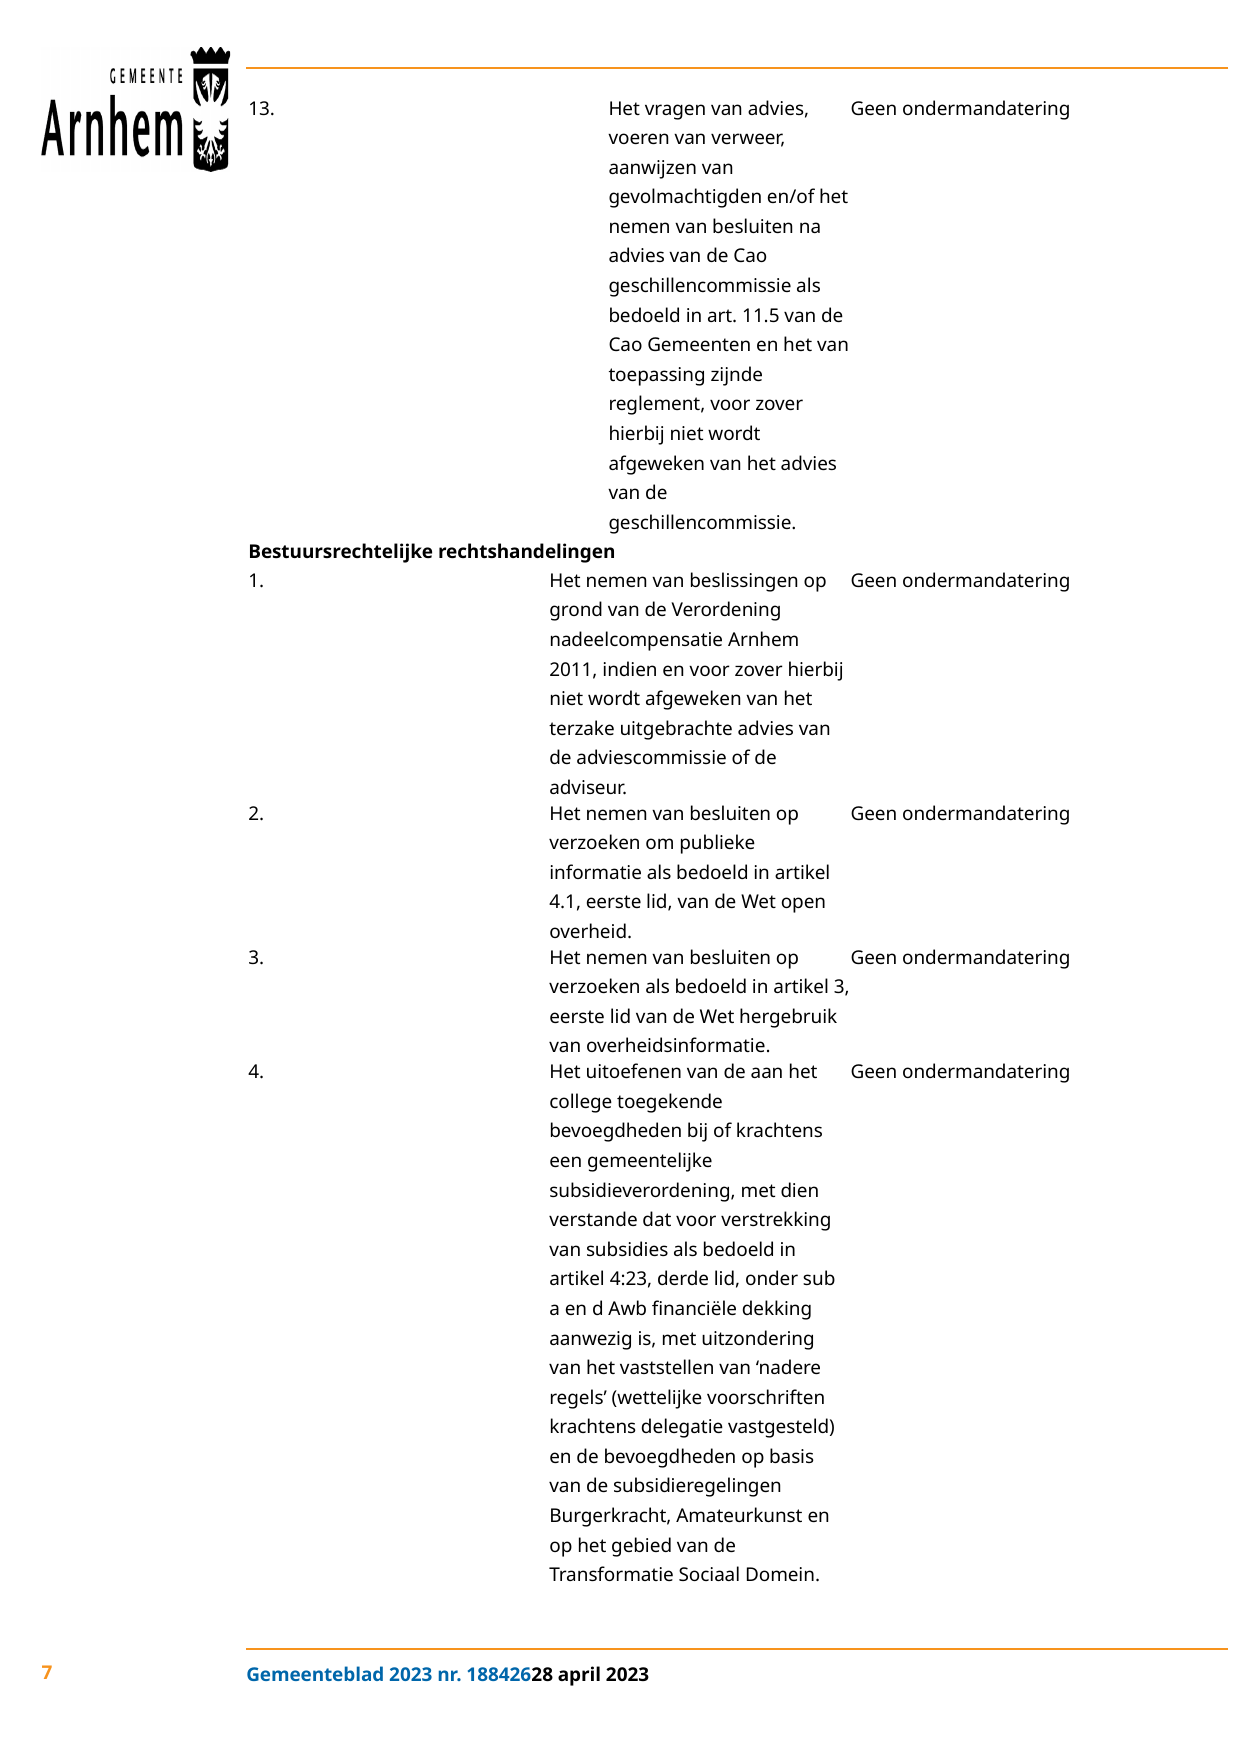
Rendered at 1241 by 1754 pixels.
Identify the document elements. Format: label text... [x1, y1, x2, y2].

table_cell Geen ondermandatering [850, 944, 1152, 1058]
table_cell Het vragen van advies, voeren van verweer, aanwijzen van gevolmachtigden en/of het nemen van besluiten na advies van de Cao geschillencommissie als bedoeld in art. 11.5 van de Cao Gemeenten en het van toepassing zijnde reglement, voor zover hierbij niet wordt afgeweken van het advies van de geschillencommissie. [549, 95, 850, 535]
table_cell Het nemen van besluiten op verzoeken als bedoeld in artikel 3, eerste lid van de Wet hergebruik van overheidsinformatie. [549, 944, 850, 1058]
picture [41, 47, 231, 172]
table_cell Geen ondermandatering [850, 95, 1152, 535]
table_header Het nemen van beslissingen op grond van de Verordening nadeelcompensatie Arnhem 2011, indien en voor zover hierbij niet wordt afgeweken van het terzake uitgebrachte advies van de adviescommissie of de adviseur. [549, 567, 850, 800]
table_cell [248, 1059, 549, 1587]
table_cell Geen ondermandatering [850, 800, 1152, 944]
table_cell Geen ondermandatering [850, 1059, 1152, 1587]
table_header [248, 567, 549, 800]
table_cell [248, 800, 549, 944]
table_cell Het nemen van besluiten op verzoeken om publieke informatie als bedoeld in artikel 4.1, eerste lid, van de Wet open overheid. [549, 800, 850, 944]
table_cell [248, 944, 549, 1058]
table_cell Het uitoefenen van de aan het college toegekende bevoegdheden bij of krachtens een gemeentelijke subsidieverordening, met dien verstande dat voor verstrekking van subsidies als bedoeld in artikel 4:23, derde lid, onder sub a en d Awb financiële dekking aanwezig is, met uitzondering van het vaststellen van ‘nadere regels’ (wettelijke voorschriften krachtens delegatie vastgesteld) en de bevoegdheden op basis van de subsidieregelingen Burgerkracht, Amateurkunst en op het gebied van de Transformatie Sociaal Domein. [549, 1059, 850, 1587]
table_cell [248, 95, 549, 535]
table_header Bestuursrechtelijke rechtshandelingen [248, 538, 1152, 564]
table_header Geen ondermandatering [850, 567, 1152, 800]
